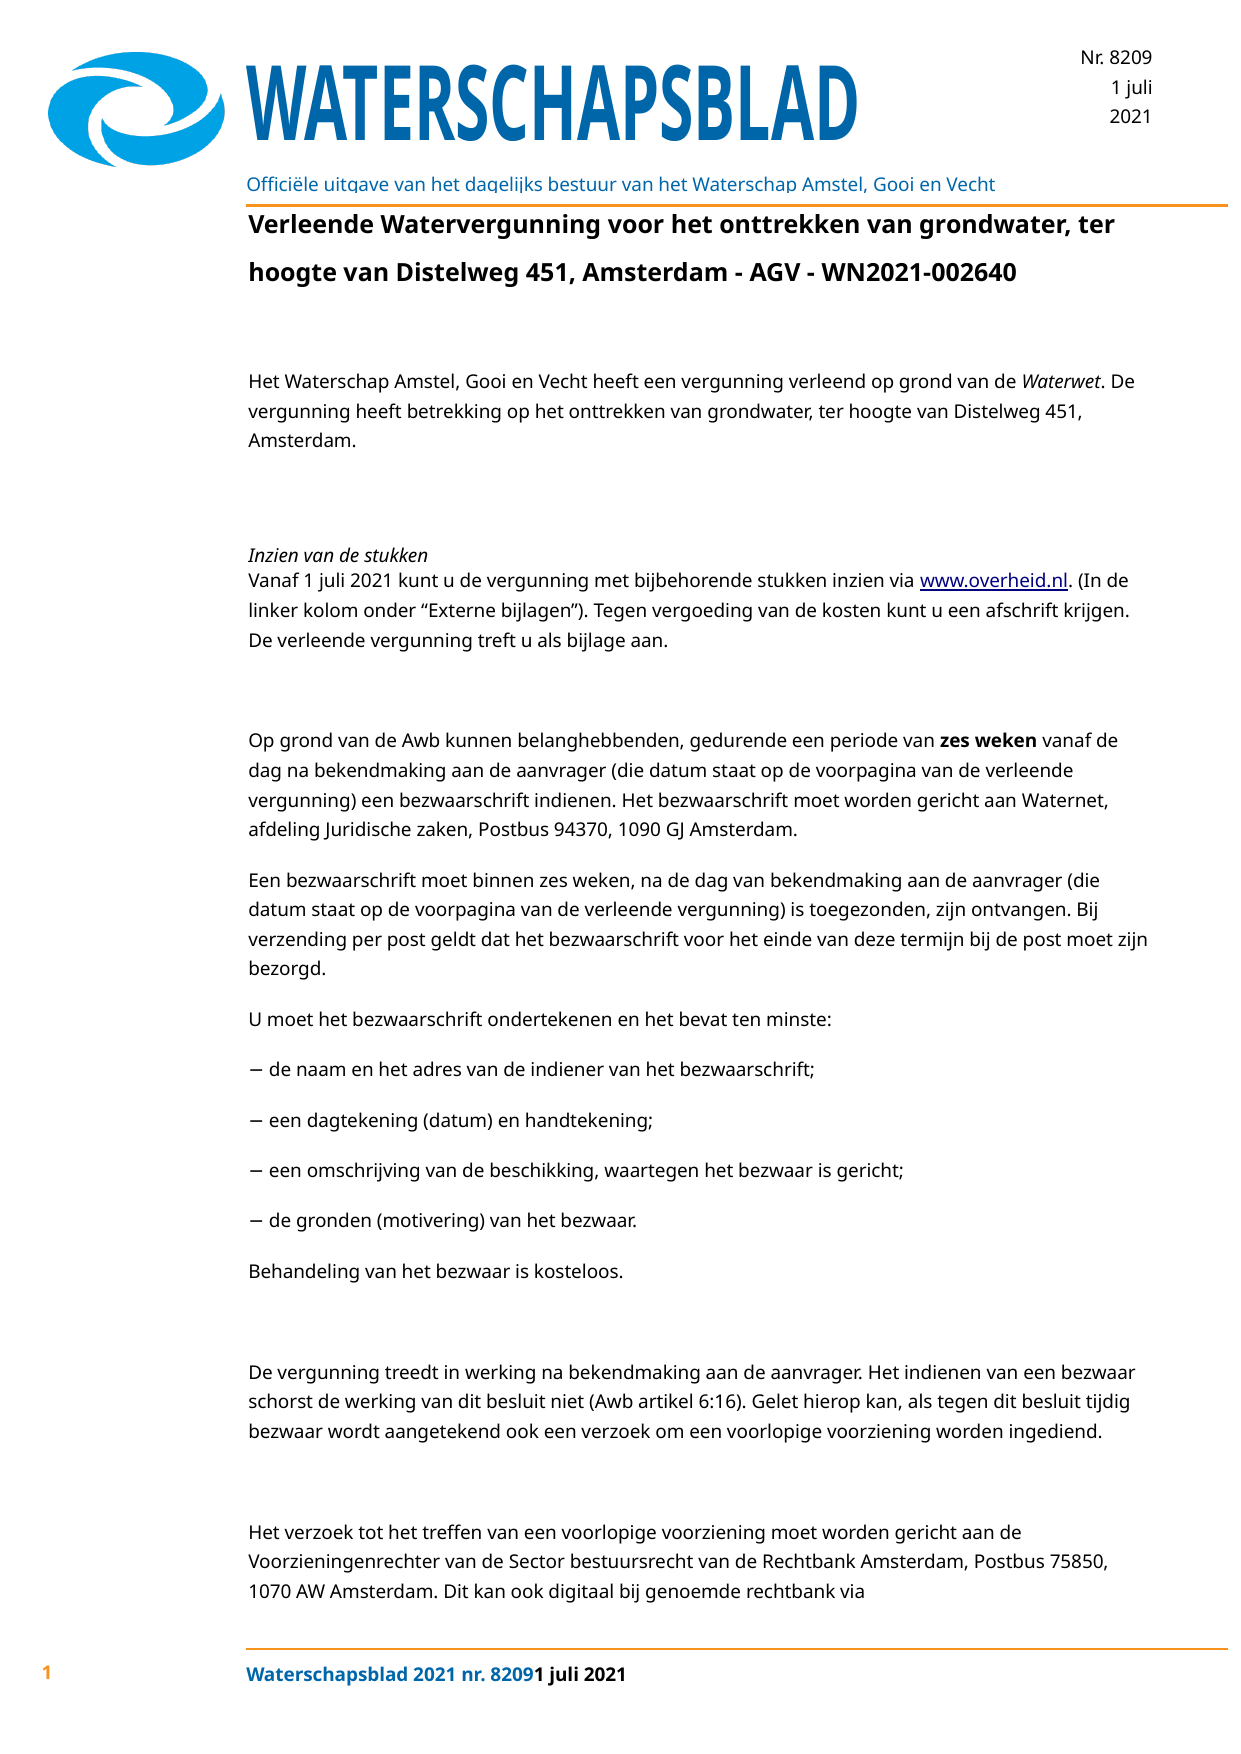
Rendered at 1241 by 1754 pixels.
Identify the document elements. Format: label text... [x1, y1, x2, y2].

text − een omschrijving van de beschikking, waartegen het bezwaar is gericht; [248, 1157, 1152, 1183]
text − de naam en het adres van de indiener van het bezwaarschrift; [248, 1056, 1152, 1082]
text Vanaf 1 juli 2021 kunt u de vergunning met bijbehorende stukken inzien via www.overheid.nl. (In de linker kolom onder “Externe bijlagen”). Tegen vergoeding van de kosten kunt u een afschrift krijgen. De verleende vergunning treft u als bijlage aan. [248, 568, 1152, 652]
text Een bezwaarschrift moet binnen zes weken, na de dag van bekendmaking aan de aanvrager (die datum staat op de voorpagina van de verleende vergunning) is toegezonden, zijn ontvangen. Bij verzending per post geldt dat het bezwaarschrift voor het einde van deze termijn bij de post moet zijn bezorgd. [248, 867, 1152, 981]
text De vergunning treedt in werking na bekendmaking aan de aanvrager. Het indienen van een bezwaar schorst de werking van dit besluit niet (Awb artikel 6:16). Gelet hierop kan, als tegen dit besluit tijdig bezwaar wordt aangetekend ook een verzoek om een voorlopige voorziening worden ingediend. [248, 1359, 1152, 1444]
text Het Waterschap Amstel, Gooi en Vecht heeft een vergunning verleend op grond van de Waterwet. De vergunning heeft betrekking op het onttrekken van grondwater, ter hoogte van Distelweg 451, Amsterdam. [248, 368, 1152, 453]
text Het verzoek tot het treffen van een voorlopige voorziening moet worden gericht aan de Voorzieningenrechter van de Sector bestuursrecht van de Rechtbank Amsterdam, Postbus 75850, 1070 AW Amsterdam. Dit kan ook digitaal bij genoemde rechtbank via [248, 1519, 1152, 1604]
text − een dagtekening (datum) en handtekening; [248, 1107, 1152, 1132]
text Behandeling van het bezwaar is kosteloos. [248, 1258, 1152, 1284]
text Inzien van de stukken [248, 542, 1152, 568]
picture [41, 47, 231, 172]
text Verleende Watervergunning voor het onttrekken van grondwater, ter hoogte van Distelweg 451, Amsterdam - AGV - WN2021-002640 [248, 207, 1152, 288]
text Op grond van de Awb kunnen belanghebbenden, gedurende een periode van zes weken vanaf de dag na bekendmaking aan de aanvrager (die datum staat op de voorpagina van de verleende vergunning) een bezwaarschrift indienen. Het bezwaarschrift moet worden gericht aan Waternet, afdeling Juridische zaken, Postbus 94370, 1090 GJ Amsterdam. [248, 728, 1152, 842]
text − de gronden (motivering) van het bezwaar. [248, 1208, 1152, 1233]
text U moet het bezwaarschrift ondertekenen en het bevat ten minste: [248, 1006, 1152, 1032]
